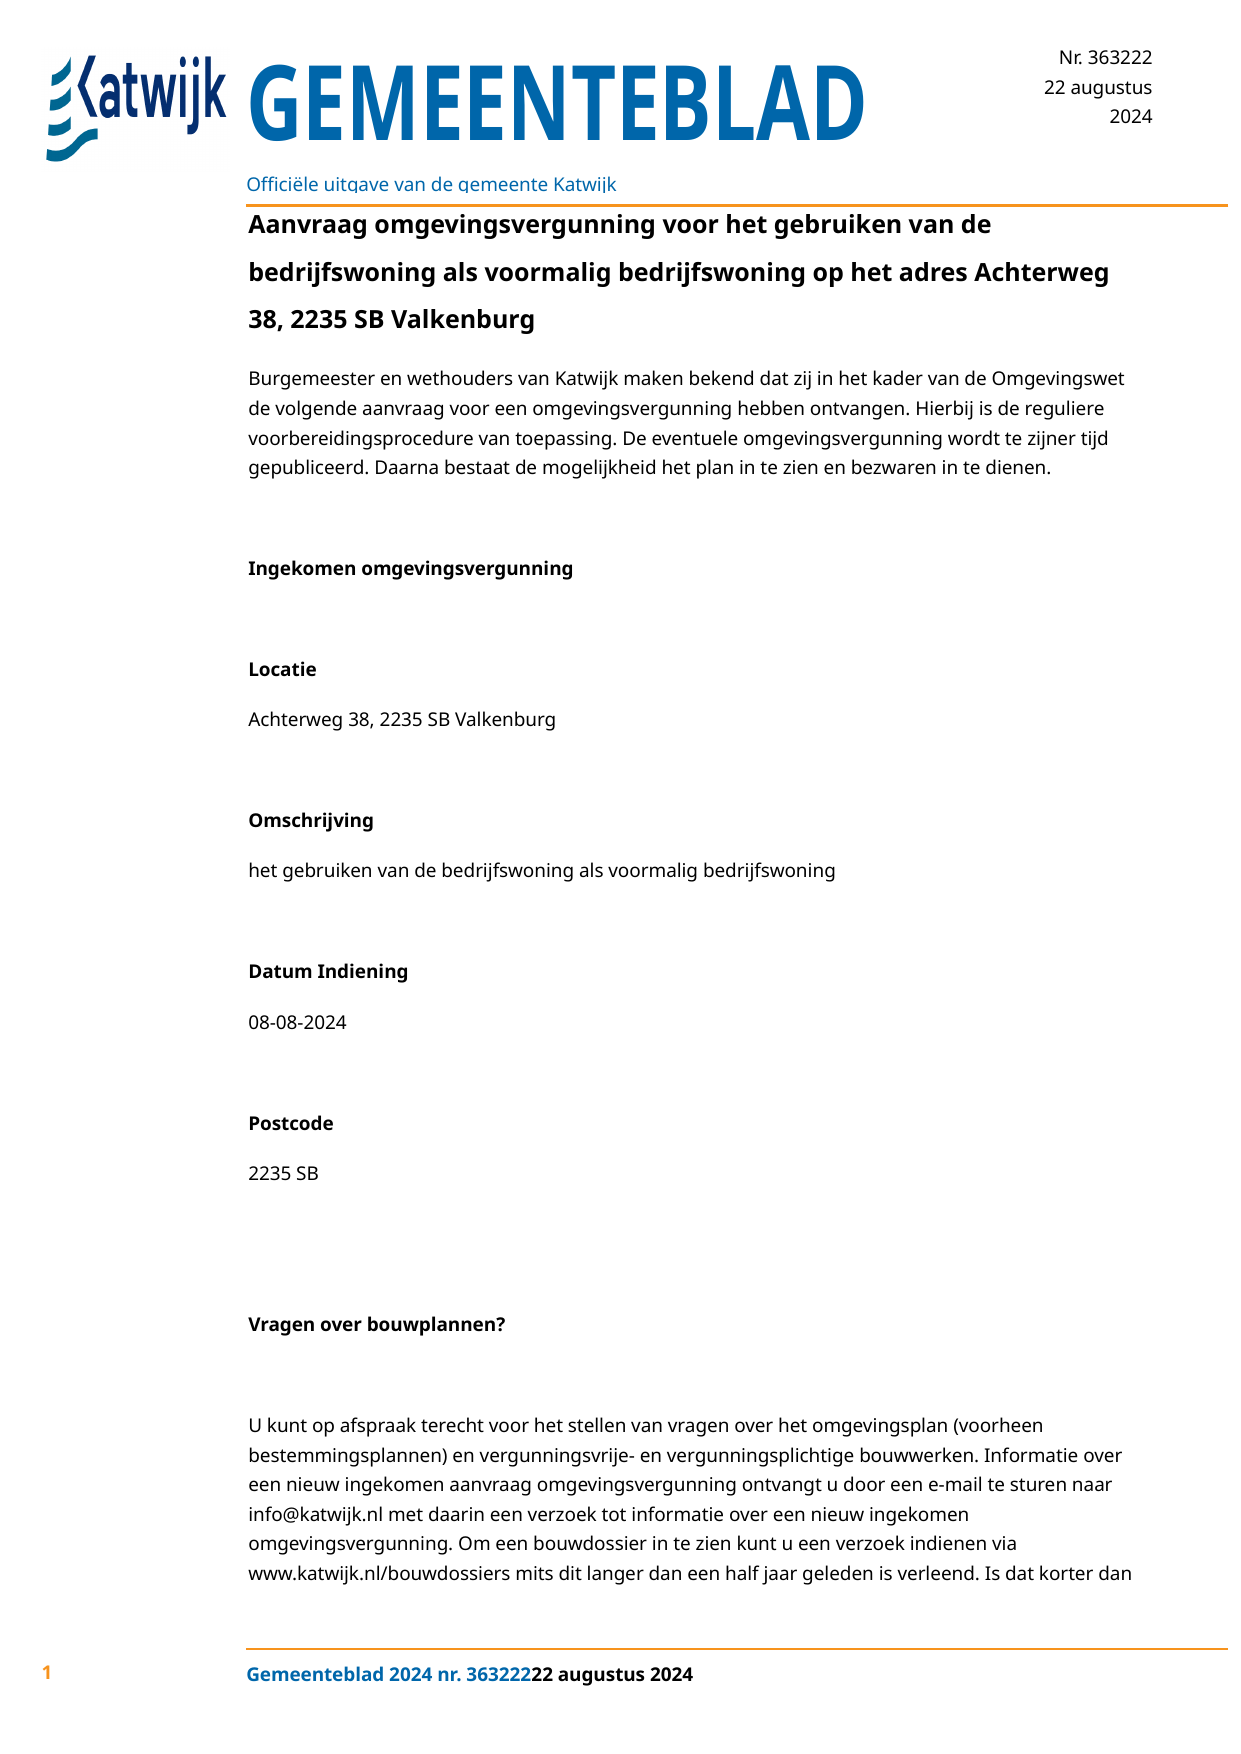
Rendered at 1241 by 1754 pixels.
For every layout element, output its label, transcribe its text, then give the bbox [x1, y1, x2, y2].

text Achterweg 38, 2235 SB Valkenburg [248, 706, 1152, 732]
text Locatie [248, 656, 1152, 682]
text Aanvraag omgevingsvergunning voor het gebruiken van de bedrijfswoning als voormalig bedrijfswoning op het adres Achterweg 38, 2235 SB Valkenburg [248, 207, 1152, 336]
text 08-08-2024 [248, 1009, 1152, 1034]
text Postcode [248, 1110, 1152, 1135]
text Vragen over bouwplannen? [248, 1311, 1152, 1337]
text Datum Indiening [248, 958, 1152, 984]
text U kunt op afspraak terecht voor het stellen van vragen over het omgevingsplan (voorheen bestemmingsplannen) en vergunningsvrije- en vergunningsplichtige bouwwerken. Informatie over een nieuw ingekomen aanvraag omgevingsvergunning ontvangt u door een e-mail te sturen naar info@katwijk.nl met daarin een verzoek tot informatie over een nieuw ingekomen omgevingsvergunning. Om een bouwdossier in te zien kunt u een verzoek indienen via www.katwijk.nl/bouwdossiers mits dit langer dan een half jaar geleden is verleend. Is dat korter dan [248, 1412, 1152, 1586]
text 2235 SB [248, 1160, 1152, 1186]
picture [41, 47, 231, 172]
text Ingekomen omgevingsvergunning [248, 555, 1152, 581]
text Burgemeester en wethouders van Katwijk maken bekend dat zij in het kader van de Omgevingswet de volgende aanvraag voor een omgevingsvergunning hebben ontvangen. Hierbij is de reguliere voorbereidingsprocedure van toepassing. De eventuele omgevingsvergunning wordt te zijner tijd gepubliceerd. Daarna bestaat de mogelijkheid het plan in te zien en bezwaren in te dienen. [248, 366, 1152, 480]
text het gebruiken van de bedrijfswoning als voormalig bedrijfswoning [248, 858, 1152, 883]
text Omschrijving [248, 807, 1152, 833]
